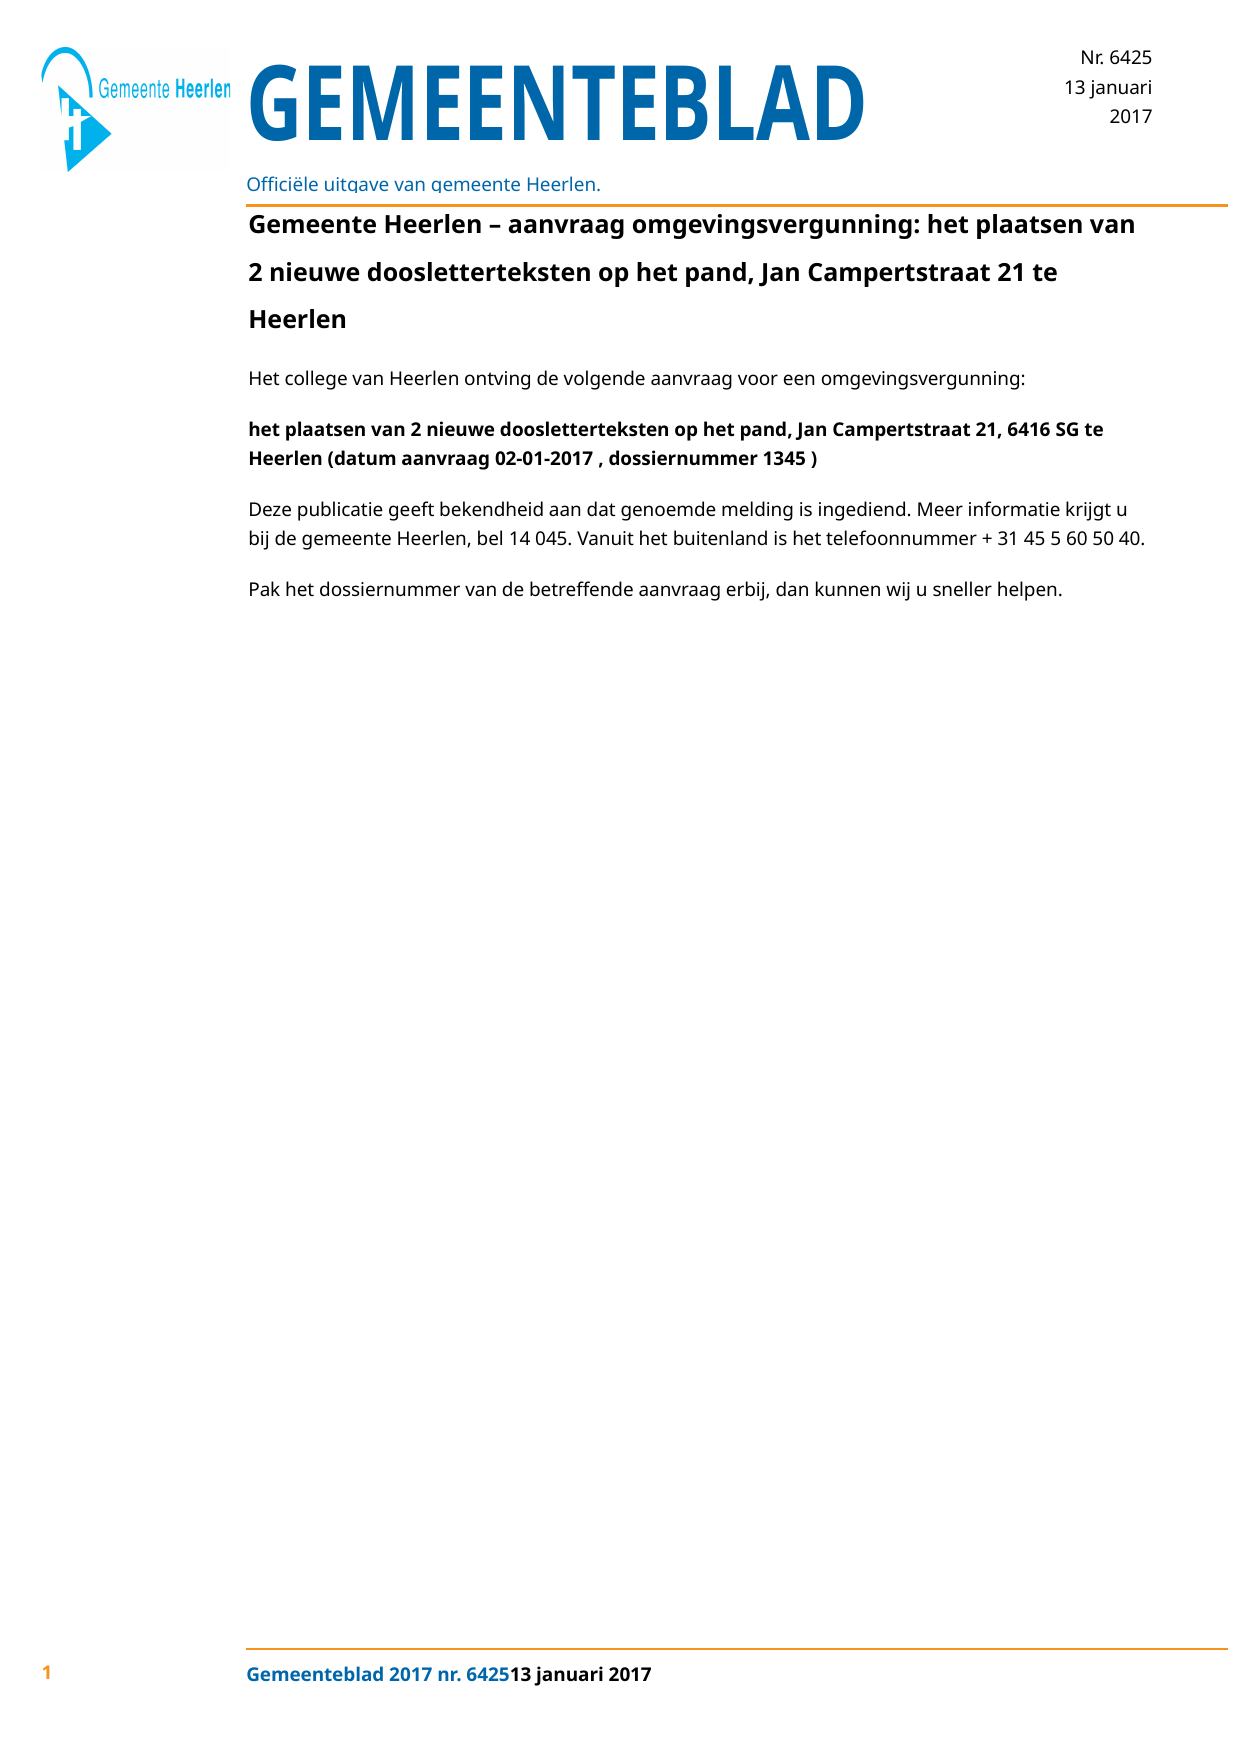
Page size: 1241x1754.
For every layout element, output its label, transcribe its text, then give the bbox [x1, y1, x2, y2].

picture [41, 47, 58, 70]
text Het college van Heerlen ontving de volgende aanvraag voor een omgevingsvergunning: [248, 366, 1152, 391]
text Gemeente Heerlen – aanvraag omgevingsvergunning: het plaatsen van 2 nieuwe doosletterteksten op het pand, Jan Campertstraat 21 te Heerlen [248, 207, 1152, 336]
text Deze publicatie geeft bekendheid aan dat genoemde melding is ingediend. Meer informatie krijgt u bij de gemeente Heerlen, bel 14 045. Vanuit het buitenland is het telefoonnummer + 31 45 5 60 50 40. [248, 496, 1152, 551]
picture [41, 47, 231, 172]
text het plaatsen van 2 nieuwe doosletterteksten op het pand, Jan Campertstraat 21, 6416 SG te Heerlen (datum aanvraag 02-01-2017 , dossiernummer 1345 ) [248, 416, 1152, 471]
text Pak het dossiernummer van de betreffende aanvraag erbij, dan kunnen wij u sneller helpen. [248, 576, 1152, 602]
